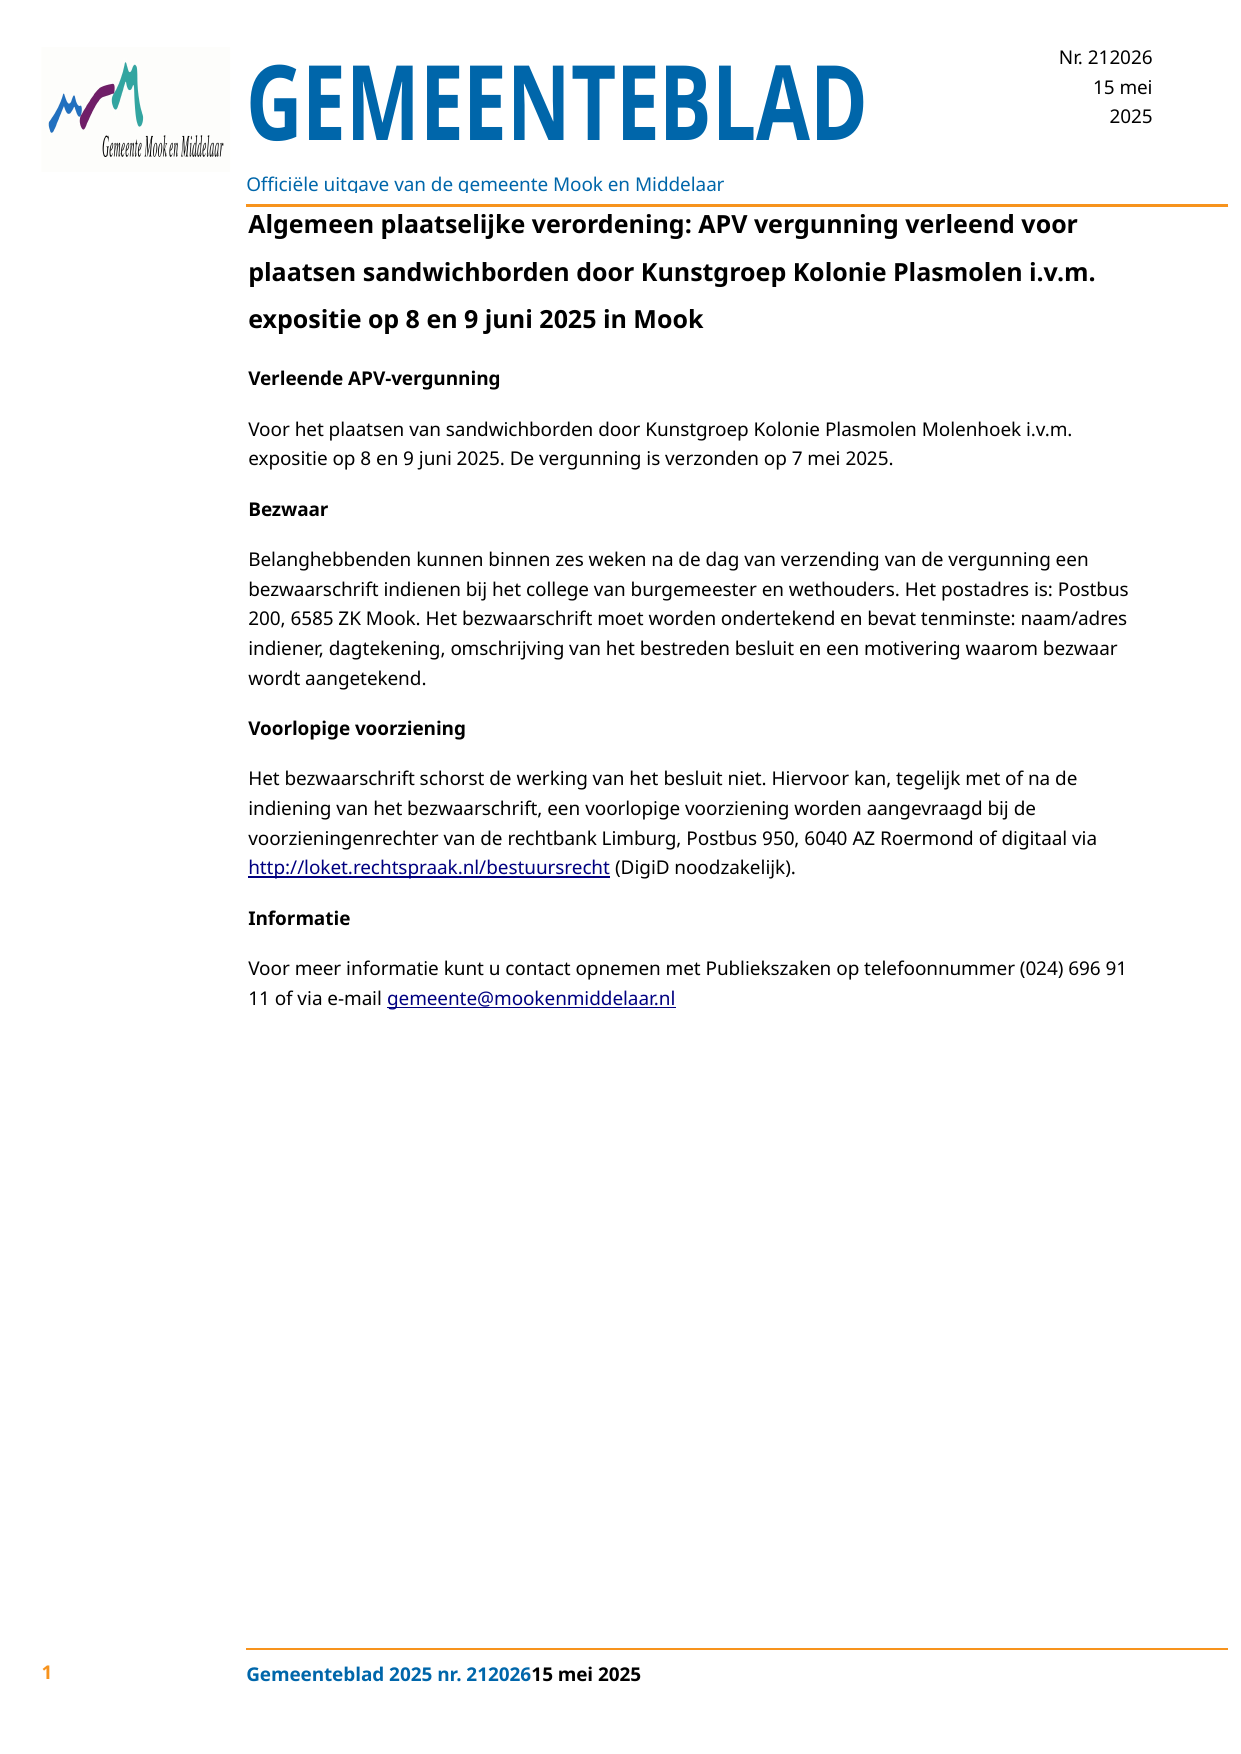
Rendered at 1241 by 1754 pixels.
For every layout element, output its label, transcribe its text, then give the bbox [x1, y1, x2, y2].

text Verleende APV-vergunning [248, 366, 1152, 391]
text Informatie [248, 905, 1152, 930]
text Voor meer informatie kunt u contact opnemen met Publiekszaken op telefoonnummer (024) 696 91 11 of via e-mail gemeente@mookenmiddelaar.nl [248, 955, 1152, 1010]
text Bezwaar [248, 496, 1152, 522]
text Belanghebbenden kunnen binnen zes weken na de dag van verzending van de vergunning een bezwaarschrift indienen bij het college van burgemeester en wethouders. Het postadres is: Postbus 200, 6585 ZK Mook. Het bezwaarschrift moet worden ondertekend en bevat tenminste: naam/adres indiener, dagtekening, omschrijving van het bestreden besluit en een motivering waarom bezwaar wordt aangetekend. [248, 546, 1152, 690]
text Het bezwaarschrift schorst de werking van het besluit niet. Hiervoor kan, tegelijk met of na de indiening van het bezwaarschrift, een voorlopige voorziening worden aangevraagd bij de voorzieningenrechter van de rechtbank Limburg, Postbus 950, 6040 AZ Roermond of digitaal via http://loket.rechtspraak.nl/bestuursrecht (DigiD noodzakelijk). [248, 766, 1152, 880]
text Voor het plaatsen van sandwichborden door Kunstgroep Kolonie Plasmolen Molenhoek i.v.m. expositie op 8 en 9 juni 2025. De vergunning is verzonden op 7 mei 2025. [248, 416, 1152, 471]
text Voorlopige voorziening [248, 715, 1152, 741]
picture [41, 47, 231, 172]
text Algemeen plaatselijke verordening: APV vergunning verleend voor plaatsen sandwichborden door Kunstgroep Kolonie Plasmolen i.v.m. expositie op 8 en 9 juni 2025 in Mook [248, 207, 1152, 336]
